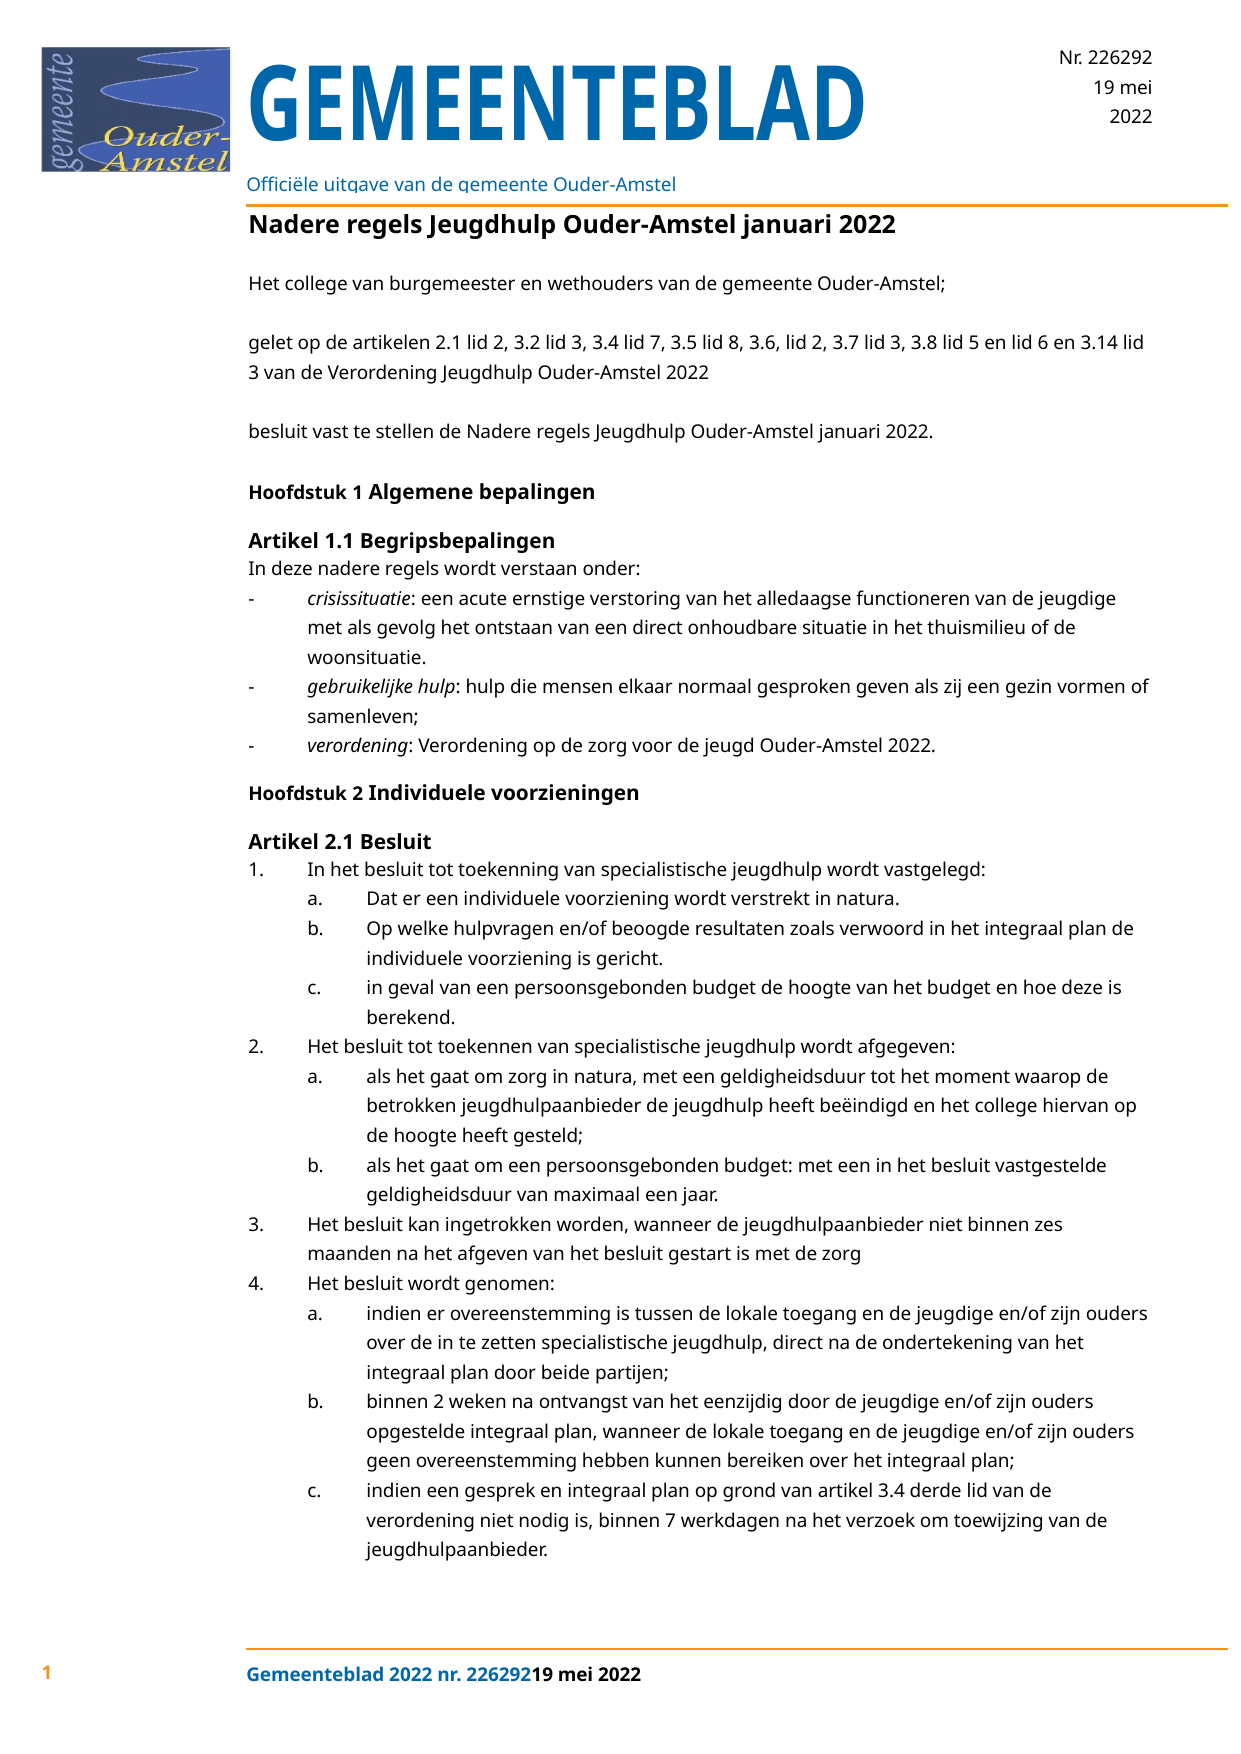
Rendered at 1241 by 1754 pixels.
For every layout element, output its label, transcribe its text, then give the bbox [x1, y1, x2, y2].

text besluit vast te stellen de Nadere regels Jeugdhulp Ouder-Amstel januari 2022. [248, 418, 1152, 444]
list Het besluit kan ingetrokken worden, wanneer de jeugdhulpaanbieder niet binnen zes maanden na het afgeven van het besluit gestart is met de zorg [248, 1211, 1152, 1266]
list als het gaat om zorg in natura, met een geldigheidsduur tot het moment waarop de betrokken jeugdhulpaanbieder de jeugdhulp heeft beëindigd en het college hiervan op de hoogte heeft gesteld; [307, 1063, 1152, 1148]
list Dat er een individuele voorziening wordt verstrekt in natura. [307, 886, 1152, 911]
list Op welke hulpvragen en/of beoogde resultaten zoals verwoord in het integraal plan de individuele voorziening is gericht. [307, 915, 1152, 970]
text Hoofdstuk 2 Individuele voorzieningen [248, 778, 1152, 807]
list binnen 2 weken na ontvangst van het eenzijdig door de jeugdige en/of zijn ouders opgestelde integraal plan, wanneer de lokale toegang en de jeugdige en/of zijn ouders geen overeenstemming hebben kunnen bereiken over het integraal plan; [307, 1388, 1152, 1473]
list Het besluit tot toekennen van specialistische jeugdhulp wordt afgegeven: [248, 1033, 1152, 1059]
text Hoofdstuk 1 Algemene bepalingen [248, 477, 1152, 506]
list crisissituatie: een acute ernstige verstoring van het alledaagse functioneren van de jeugdige met als gevolg het ontstaan van een direct onhoudbare situatie in het thuismilieu of de woonsituatie. [248, 585, 1152, 669]
text In deze nadere regels wordt verstaan onder: [248, 555, 1152, 581]
list in geval van een persoonsgebonden budget de hoogte van het budget en hoe deze is berekend. [307, 974, 1152, 1029]
text Artikel 1.1 Begripsbepalingen [248, 527, 1152, 555]
text Nadere regels Jeugdhulp Ouder-Amstel januari 2022 [248, 207, 1152, 241]
list verordening: Verordening op de zorg voor de jeugd Ouder-Amstel 2022. [248, 733, 1152, 758]
text Het college van burgemeester en wethouders van de gemeente Ouder-Amstel; [248, 270, 1152, 296]
list In het besluit tot toekenning van specialistische jeugdhulp wordt vastgelegd: [248, 856, 1152, 882]
picture [41, 47, 231, 172]
list indien een gesprek en integraal plan op grond van artikel 3.4 derde lid van de verordening niet nodig is, binnen 7 werkdagen na het verzoek om toewijzing van de jeugdhulpaanbieder. [307, 1477, 1152, 1562]
text Artikel 2.1 Besluit [248, 827, 1152, 856]
text gelet op de artikelen 2.1 lid 2, 3.2 lid 3, 3.4 lid 7, 3.5 lid 8, 3.6, lid 2, 3.7 lid 3, 3.8 lid 5 en lid 6 en 3.14 lid 3 van de Verordening Jeugdhulp Ouder-Amstel 2022 [248, 329, 1152, 385]
list Het besluit wordt genomen: [248, 1270, 1152, 1296]
list als het gaat om een persoonsgebonden budget: met een in het besluit vastgestelde geldigheidsduur van maximaal een jaar. [307, 1152, 1152, 1207]
list indien er overeenstemming is tussen de lokale toegang en de jeugdige en/of zijn ouders over de in te zetten specialistische jeugdhulp, direct na de ondertekening van het integraal plan door beide partijen; [307, 1300, 1152, 1384]
list gebruikelijke hulp: hulp die mensen elkaar normaal gesproken geven als zij een gezin vormen of samenleven; [248, 673, 1152, 729]
